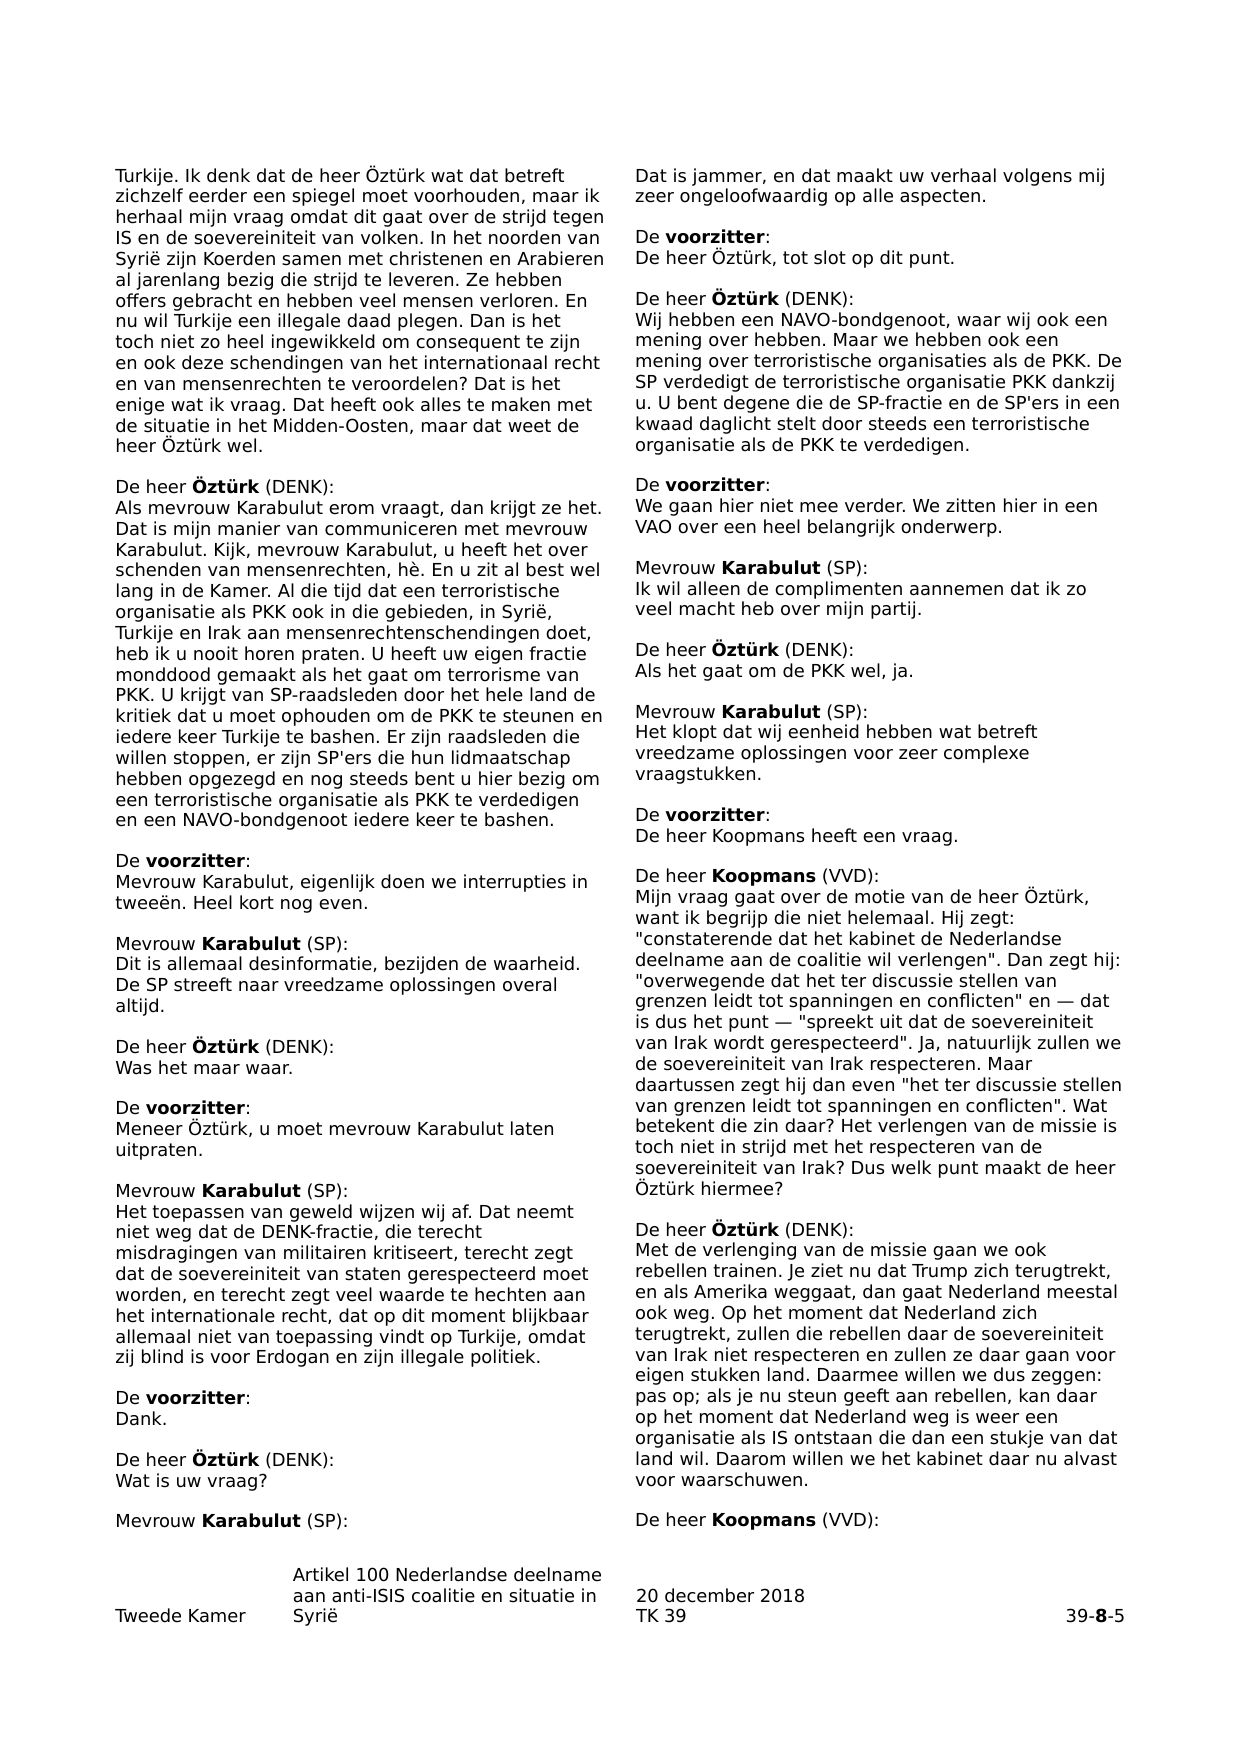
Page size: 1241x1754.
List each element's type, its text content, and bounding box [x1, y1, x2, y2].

text De heer Koopmans heeft een vraag. [635, 825, 1125, 846]
text Mevrouw Karabulut (SP): [115, 933, 605, 954]
text De heer Öztürk (DENK): [115, 477, 605, 498]
text Meneer Öztürk, u moet mevrouw Karabulut laten uitpraten. [115, 1119, 605, 1161]
text Mijn vraag gaat over de motie van de heer Öztürk, want ik begrijp die niet helemaal. Hij zegt: "constaterende dat het kabinet de Nederlandse deelname aan de coalitie wil verlengen". Dan zegt hij: "overwegende dat het ter discussie stellen van grenzen leidt tot spanningen en conflicten" en — dat is dus het punt — "spreekt uit dat de soevereiniteit van Irak wordt gerespecteerd". Ja, natuurlijk zullen we de soevereiniteit van Irak respecteren. Maar daartussen zegt hij dan even "het ter discussie stellen van grenzen leidt tot spanningen en conflicten". Wat betekent die zin daar? Het verlengen van de missie is toch niet in strijd met het respecteren van de soevereiniteit van Irak? Dus welk punt maakt de heer Öztürk hiermee? [635, 887, 1125, 1199]
text Dat is jammer, en dat maakt uw verhaal volgens mij zeer ongeloofwaardig op alle aspecten. [635, 165, 1125, 207]
text Als het gaat om de PKK wel, ja. [635, 661, 1125, 681]
text De voorzitter: [635, 475, 1125, 496]
text Het toepassen van geweld wijzen wij af. Dat neemt niet weg dat de DENK-fractie, die terecht misdragingen van militairen kritiseert, terecht zegt dat de soevereiniteit van staten gerespecteerd moet worden, en terecht zegt veel waarde te hechten aan het internationale recht, dat op dit moment blijkbaar allemaal niet van toepassing vindt op Turkije, omdat zij blind is voor Erdogan en zijn illegale politiek. [115, 1201, 605, 1368]
text De voorzitter: [635, 227, 1125, 248]
text Mevrouw Karabulut (SP): [635, 557, 1125, 578]
text Mevrouw Karabulut (SP): [115, 1181, 605, 1201]
text De heer Öztürk, tot slot op dit punt. [635, 248, 1125, 268]
text De voorzitter: [115, 1098, 605, 1119]
text De heer Öztürk (DENK): [115, 1037, 605, 1057]
text De heer Öztürk (DENK): [635, 288, 1125, 309]
text Turkije. Ik denk dat de heer Öztürk wat dat betreft zichzelf eerder een spiegel moet voorhouden, maar ik herhaal mijn vraag omdat dit gaat over de strijd tegen IS en de soevereiniteit van volken. In het noorden van Syrië zijn Koerden samen met christenen en Arabieren al jarenlang bezig die strijd te leveren. Ze hebben offers gebracht en hebben veel mensen verloren. En nu wil Turkije een illegale daad plegen. Dan is het toch niet zo heel ingewikkeld om consequent te zijn en ook deze schendingen van het internationaal recht en van mensenrechten te veroordelen? Dat is het enige wat ik vraag. Dat heeft ook alles te maken met de situatie in het Midden-Oosten, maar dat weet de heer Öztürk wel. [115, 165, 605, 457]
text Dank. [115, 1409, 605, 1429]
text Wij hebben een NAVO-bondgenoot, waar wij ook een mening over hebben. Maar we hebben ook een mening over terroristische organisaties als de PKK. De SP verdedigt de terroristische organisatie PKK dankzij u. U bent degene die de SP-fractie en de SP'ers in een kwaad daglicht stelt door steeds een terroristische organisatie als de PKK te verdedigen. [635, 309, 1125, 455]
text De heer Öztürk (DENK): [635, 1219, 1125, 1240]
text De heer Öztürk (DENK): [635, 640, 1125, 661]
text Mevrouw Karabulut (SP): [635, 701, 1125, 722]
text De heer Öztürk (DENK): [115, 1449, 605, 1470]
text Wat is uw vraag? [115, 1470, 605, 1491]
text Als mevrouw Karabulut erom vraagt, dan krijgt ze het. Dat is mijn manier van communiceren met mevrouw Karabulut. Kijk, mevrouw Karabulut, u heeft het over schenden van mensenrechten, hè. En u zit al best wel lang in de Kamer. Al die tijd dat een terroristische organisatie als PKK ook in die gebieden, in Syrië, Turkije en Irak aan mensenrechtenschendingen doet, heb ik u nooit horen praten. U heeft uw eigen fractie monddood gemaakt als het gaat om terrorisme van PKK. U krijgt van SP-raadsleden door het hele land de kritiek dat u moet ophouden om de PKK te steunen en iedere keer Turkije te bashen. Er zijn raadsleden die willen stoppen, er zijn SP'ers die hun lidmaatschap hebben opgezegd en nog steeds bent u hier bezig om een terroristische organisatie als PKK te verdedigen en een NAVO-bondgenoot iedere keer te bashen. [115, 498, 605, 831]
text Was het maar waar. [115, 1057, 605, 1078]
text We gaan hier niet mee verder. We zitten hier in een VAO over een heel belangrijk onderwerp. [635, 496, 1125, 537]
text De voorzitter: [115, 1388, 605, 1409]
text De voorzitter: [635, 805, 1125, 825]
text De heer Koopmans (VVD): [635, 866, 1125, 887]
text Met de verlenging van de missie gaan we ook rebellen trainen. Je ziet nu dat Trump zich terugtrekt, en als Amerika weggaat, dan gaat Nederland meestal ook weg. Op het moment dat Nederland zich terugtrekt, zullen die rebellen daar de soevereiniteit van Irak niet respecteren en zullen ze daar gaan voor eigen stukken land. Daarmee willen we dus zeggen: pas op; als je nu steun geeft aan rebellen, kan daar op het moment dat Nederland weg is weer een organisatie als IS ontstaan die dan een stukje van dat land wil. Daarom willen we het kabinet daar nu alvast voor waarschuwen. [635, 1240, 1125, 1490]
text Het klopt dat wij eenheid hebben wat betreft vreedzame oplossingen voor zeer complexe vraagstukken. [635, 722, 1125, 785]
text De heer Koopmans (VVD): [635, 1510, 1125, 1531]
text Ik wil alleen de complimenten aannemen dat ik zo veel macht heb over mijn partij. [635, 578, 1125, 620]
text Dit is allemaal desinformatie, bezijden de waarheid. De SP streeft naar vreedzame oplossingen overal altijd. [115, 954, 605, 1017]
text De voorzitter: [115, 851, 605, 872]
text Mevrouw Karabulut, eigenlijk doen we interrupties in tweeën. Heel kort nog even. [115, 872, 605, 913]
text Mevrouw Karabulut (SP): [115, 1511, 605, 1532]
